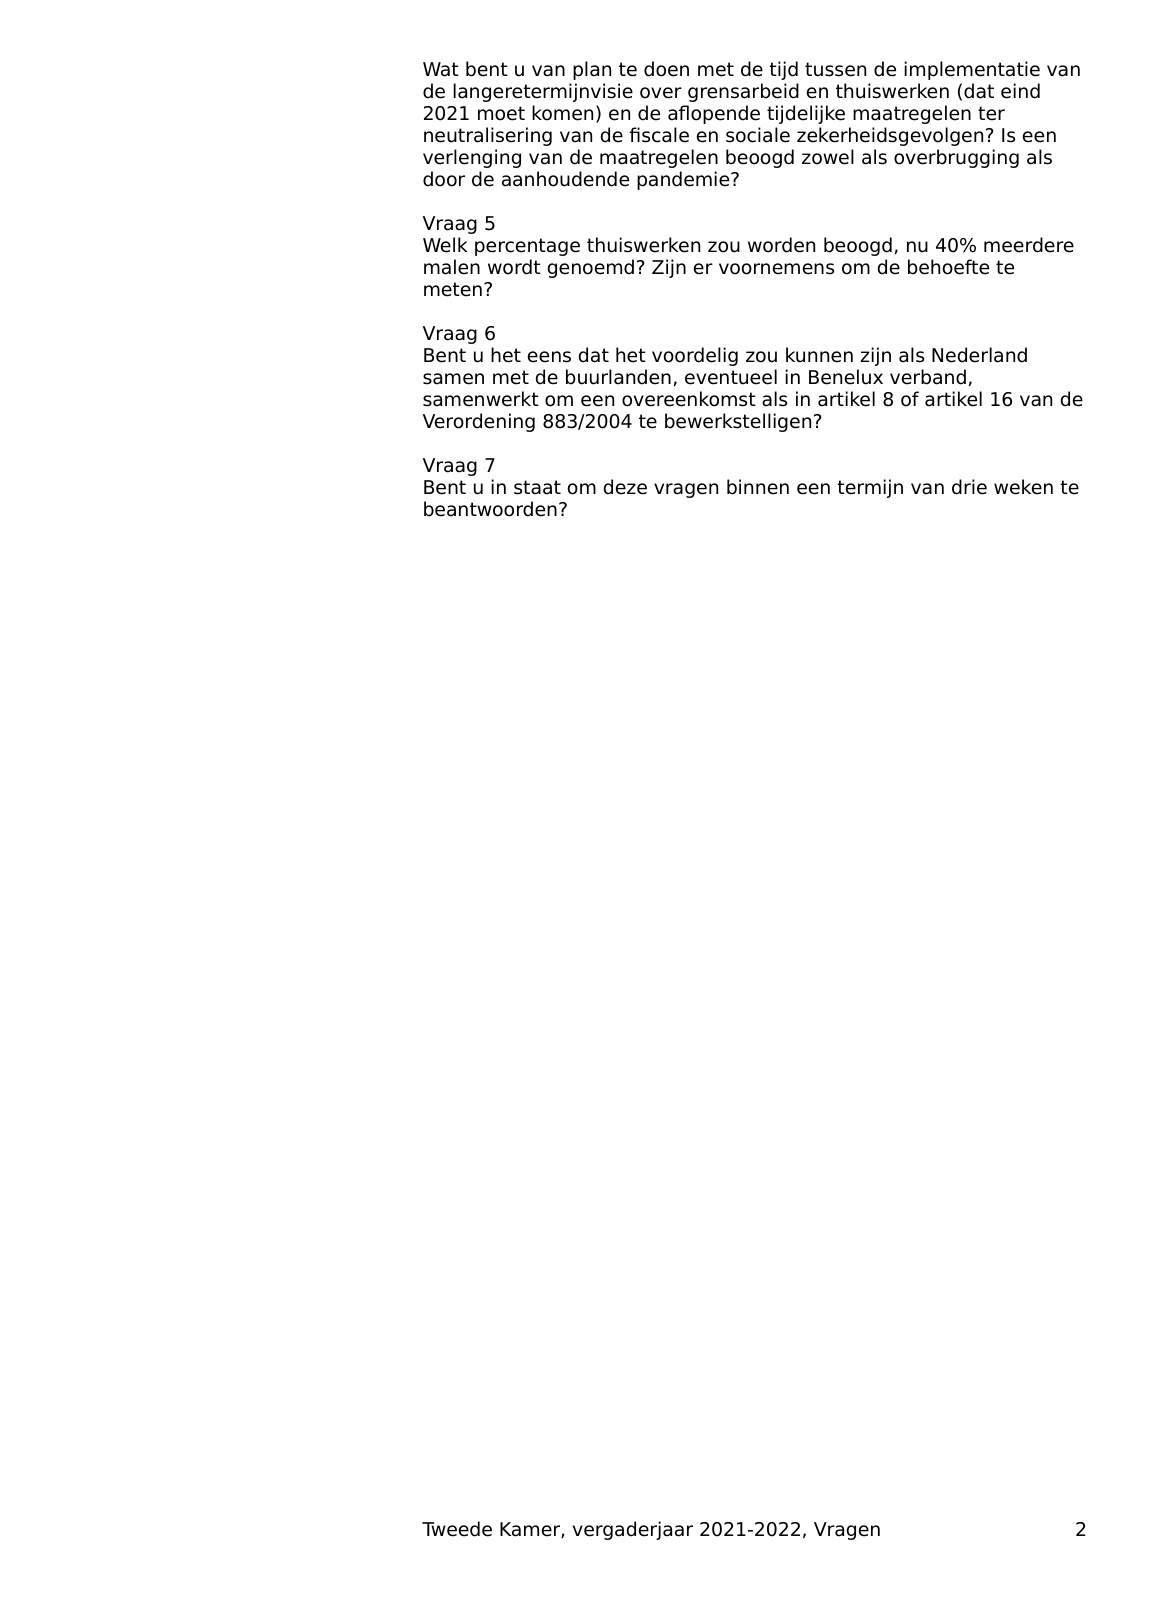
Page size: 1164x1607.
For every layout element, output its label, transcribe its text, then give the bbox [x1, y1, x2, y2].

text Wat bent u van plan te doen met de tijd tussen de implementatie van de langeretermijnvisie over grensarbeid en thuiswerken (dat eind 2021 moet komen) en de aflopende tijdelijke maatregelen ter neutralisering van de fiscale en sociale zekerheidsgevolgen? Is een verlenging van de maatregelen beoogd zowel als overbrugging als door de aanhoudende pandemie? [422, 59, 1087, 191]
text Vraag 6 [422, 323, 1087, 345]
text Bent u het eens dat het voordelig zou kunnen zijn als Nederland samen met de buurlanden, eventueel in Benelux verband, samenwerkt om een overeenkomst als in artikel 8 of artikel 16 van de Verordening 883/2004 te bewerkstelligen? [422, 345, 1087, 433]
text Vraag 7 [422, 455, 1087, 477]
text Bent u in staat om deze vragen binnen een termijn van drie weken te beantwoorden? [422, 477, 1087, 521]
text Vraag 5 [422, 213, 1087, 235]
text Welk percentage thuiswerken zou worden beoogd, nu 40% meerdere malen wordt genoemd? Zijn er voornemens om de behoefte te meten? [422, 235, 1087, 301]
